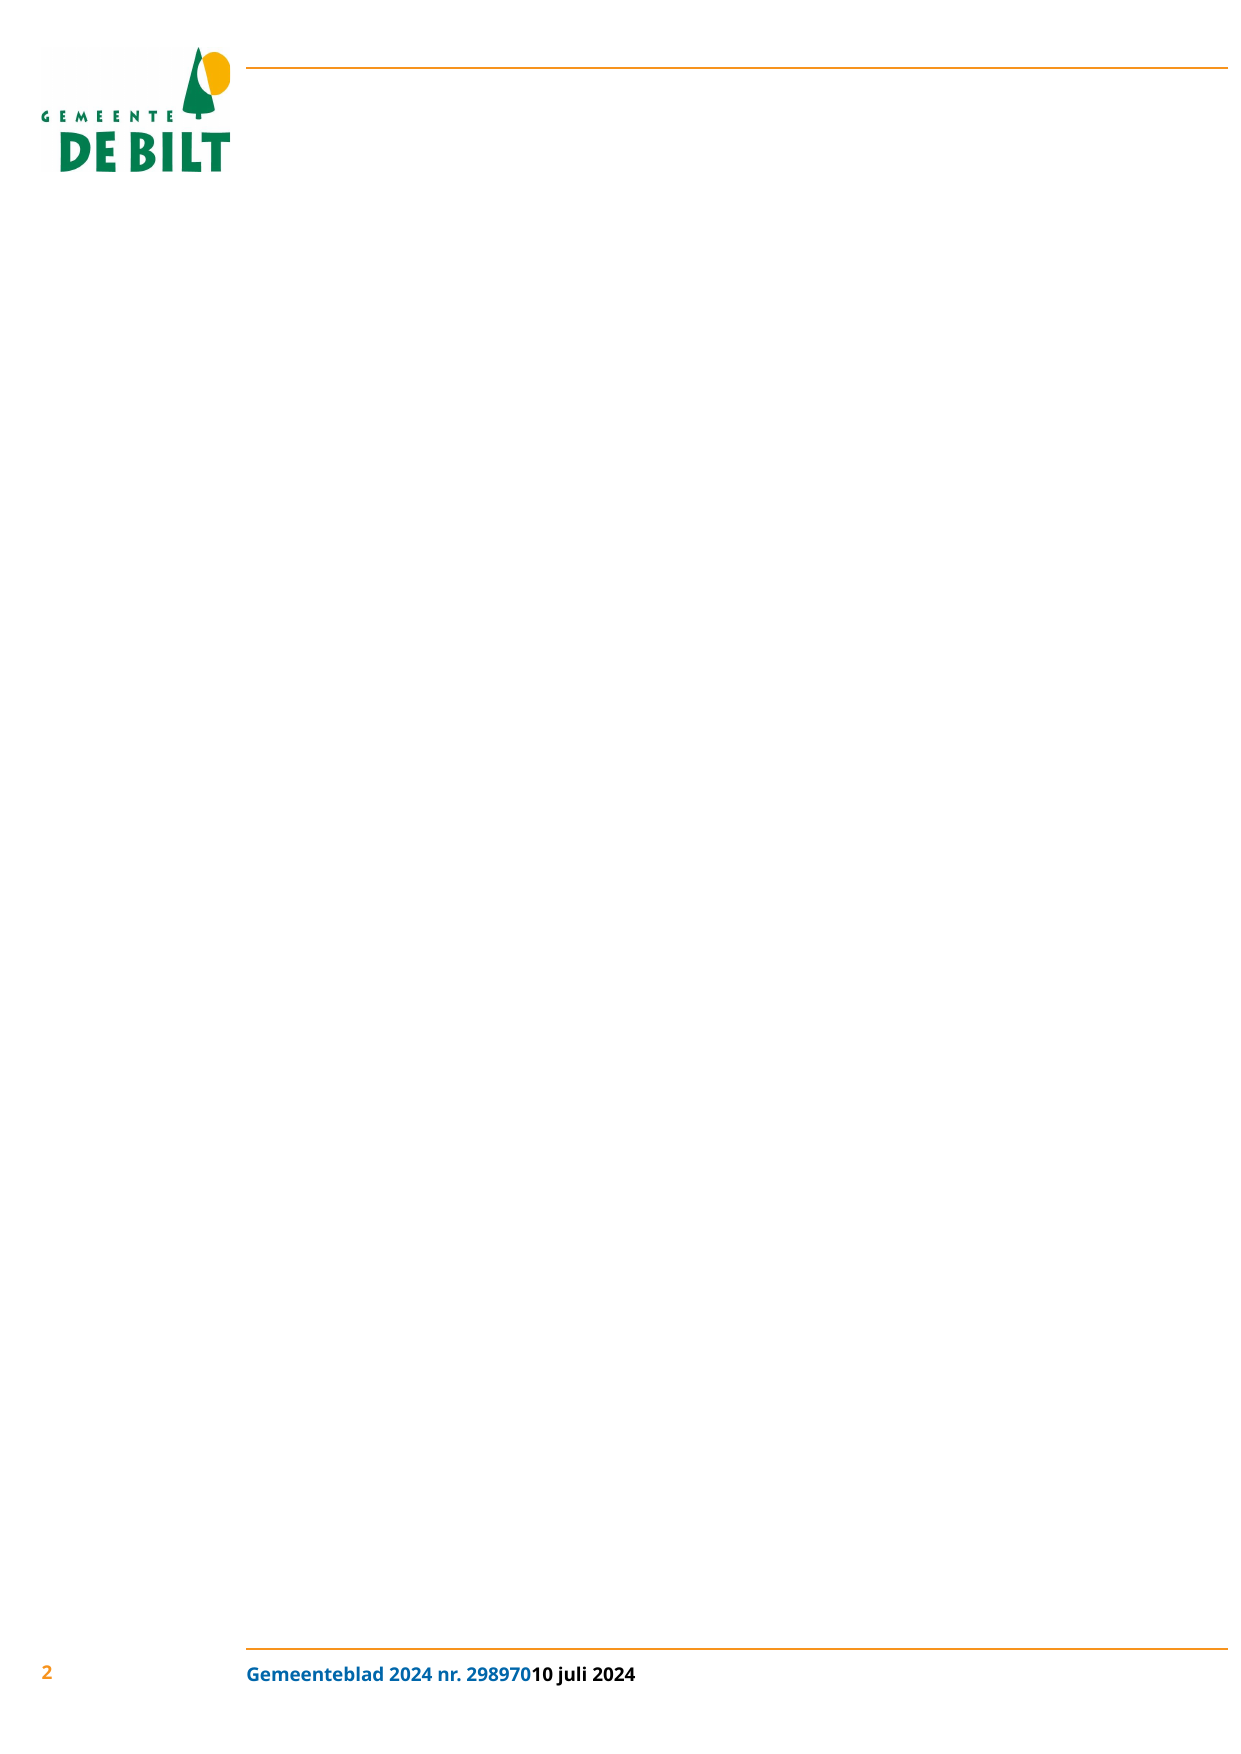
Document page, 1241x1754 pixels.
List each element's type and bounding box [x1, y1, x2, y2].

picture [41, 47, 231, 172]
